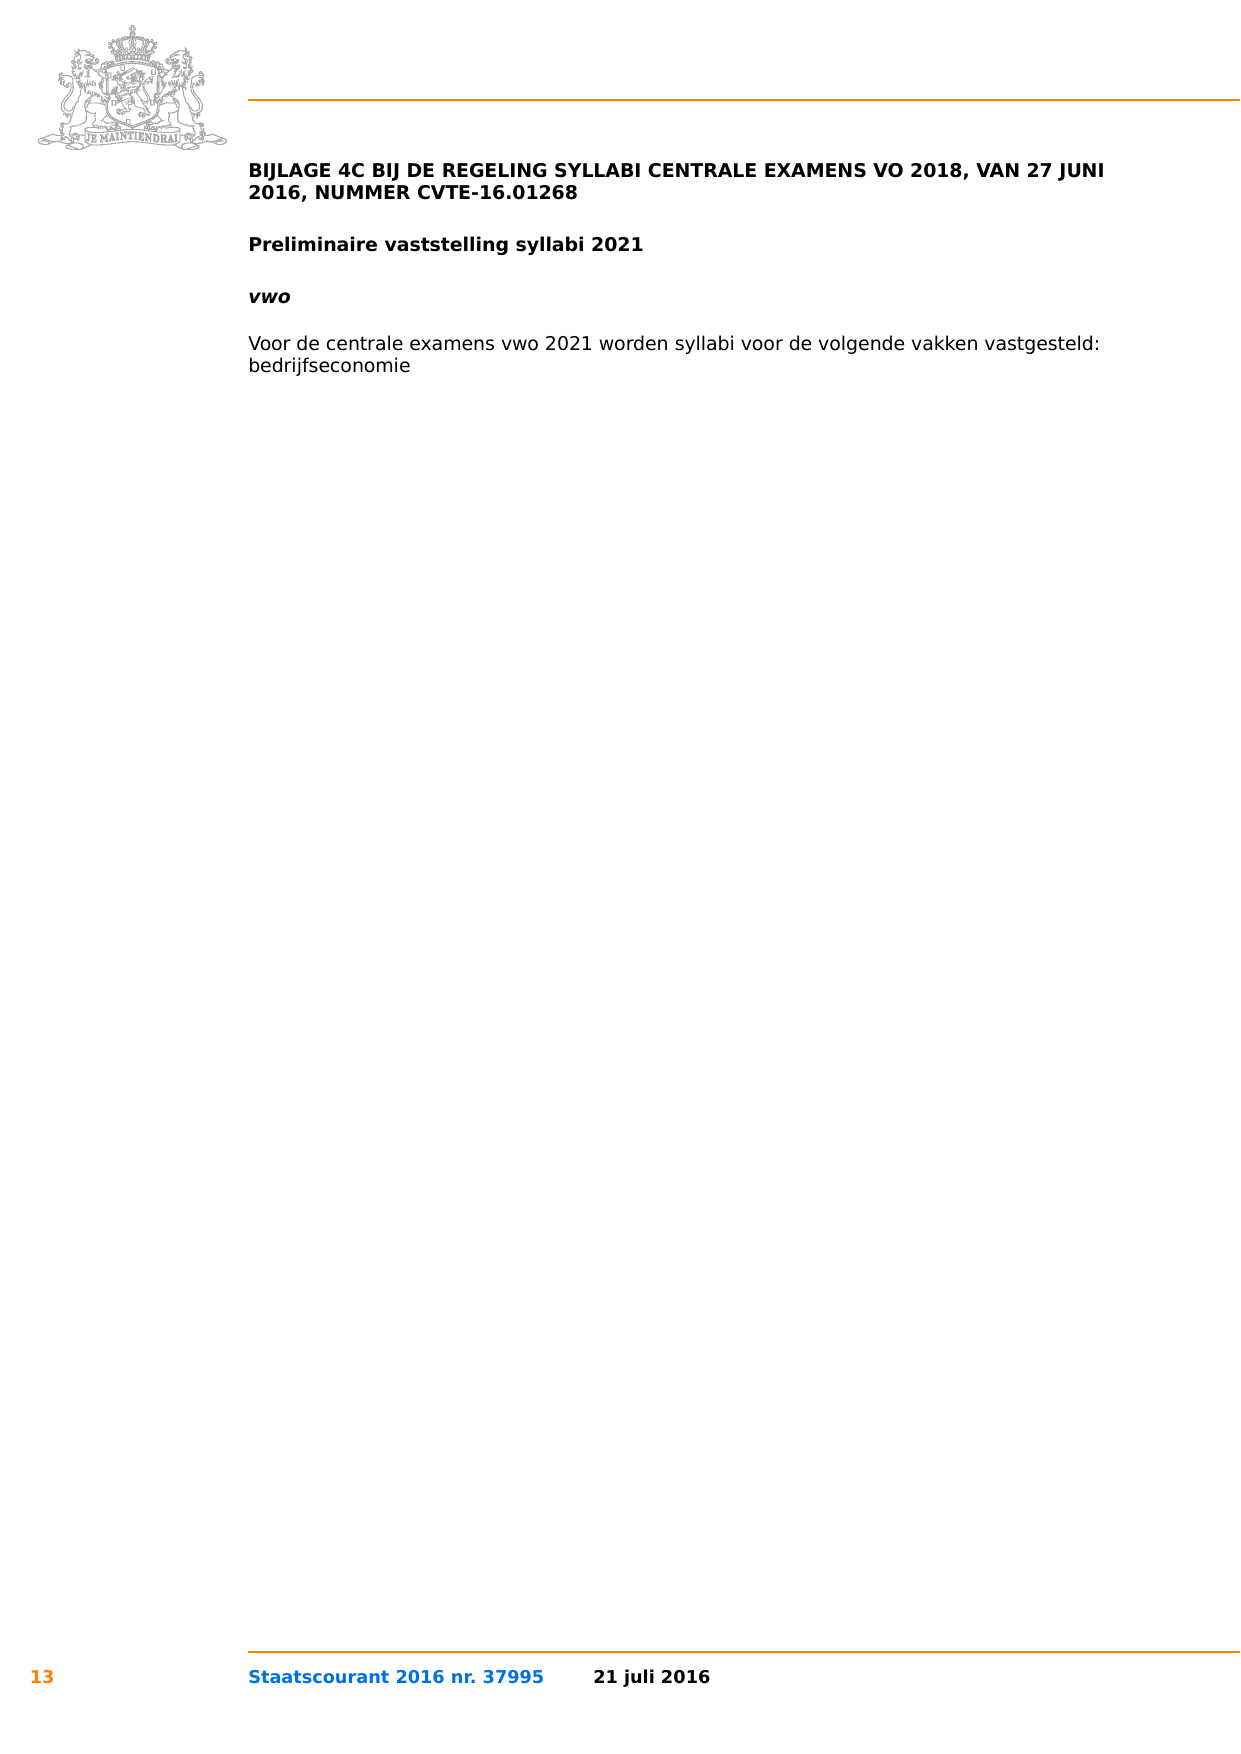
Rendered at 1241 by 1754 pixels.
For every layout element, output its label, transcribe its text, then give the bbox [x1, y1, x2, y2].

picture [38, 25, 227, 150]
text Voor de centrale examens vwo 2021 worden syllabi voor de volgende vakken vastgesteld: [248, 333, 1163, 355]
subtitle Preliminaire vaststelling syllabi 2021 [248, 234, 1163, 256]
text bedrijfseconomie [248, 355, 1163, 377]
subtitle BIJLAGE 4C BIJ DE REGELING SYLLABI CENTRALE EXAMENS VO 2018, VAN 27 JUNI 2016, NUMMER CVTE-16.01268 [248, 160, 1163, 204]
subtitle vwo [248, 286, 1163, 308]
